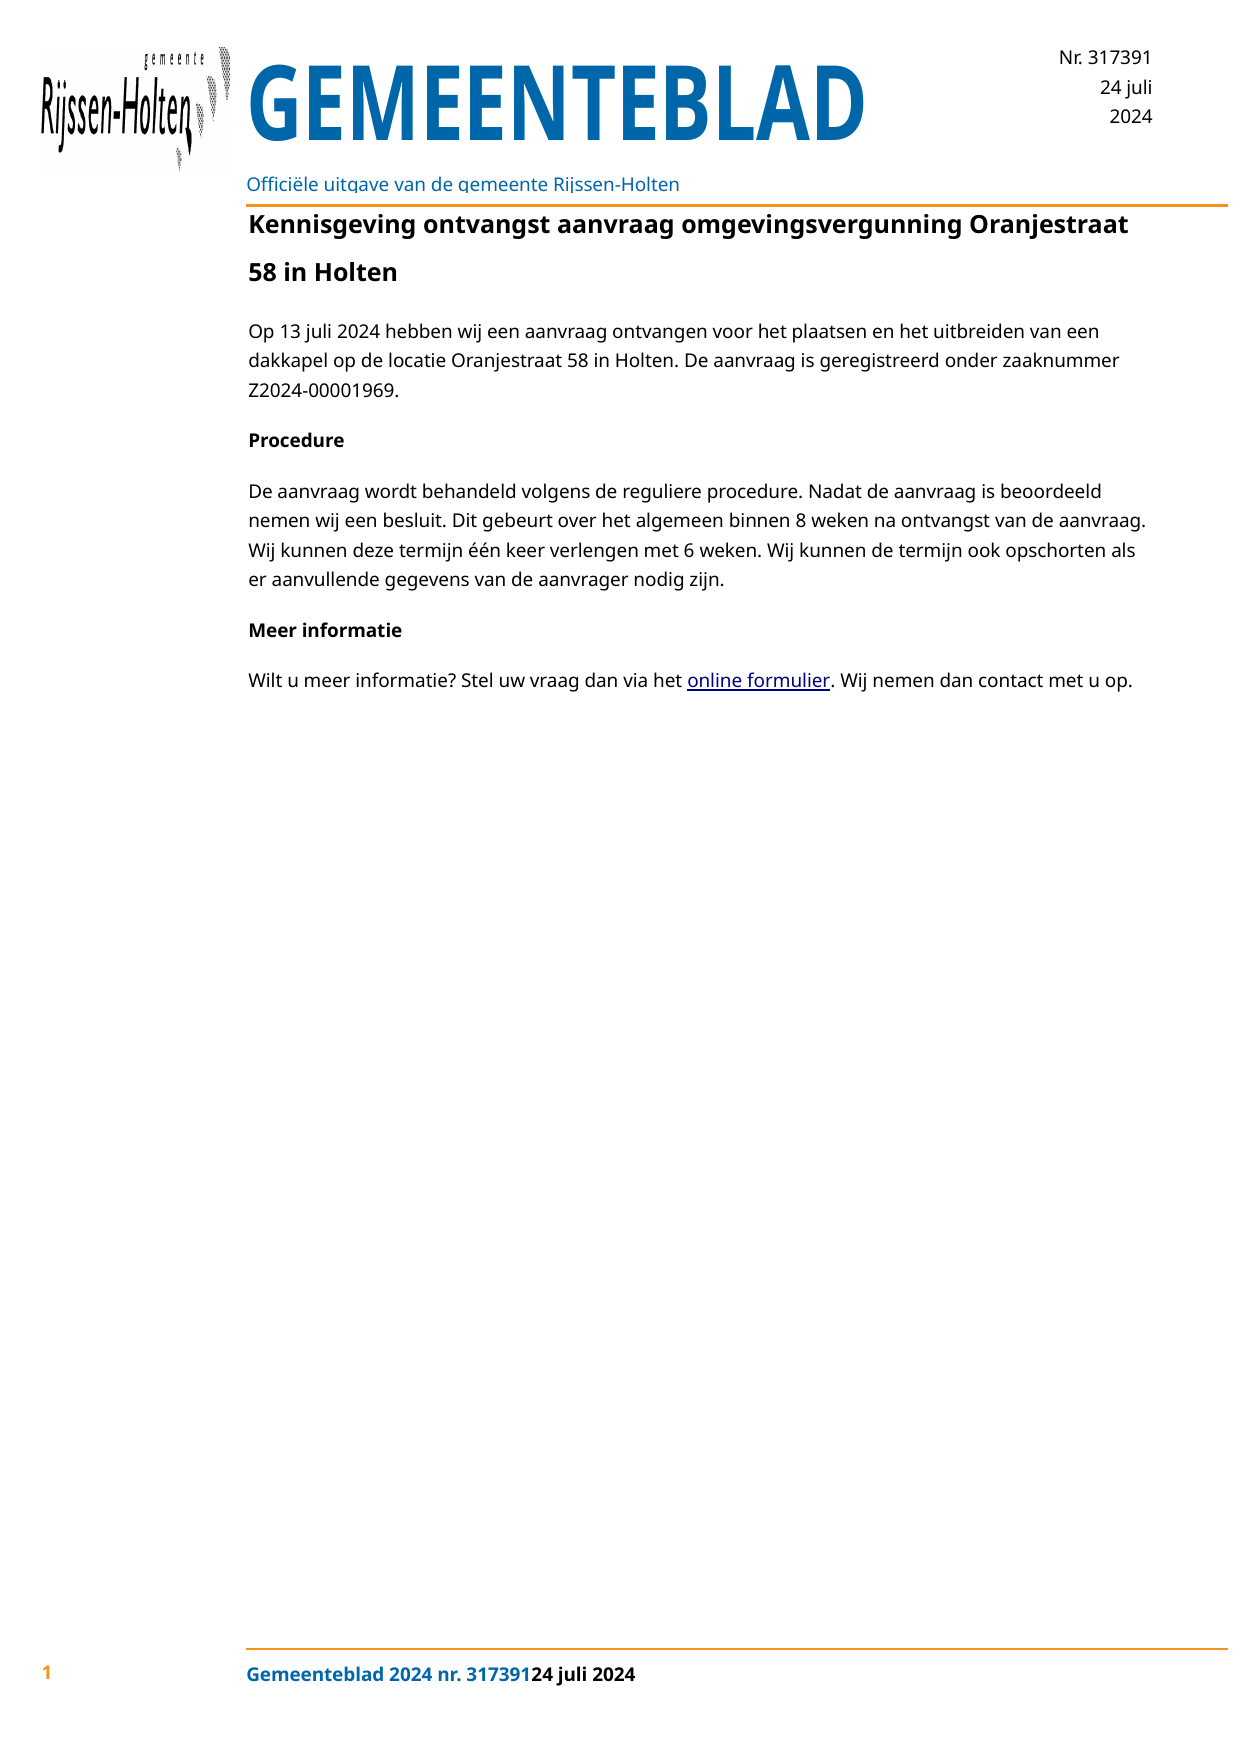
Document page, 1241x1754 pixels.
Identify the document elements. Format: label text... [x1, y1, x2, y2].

text Meer informatie [248, 617, 1152, 643]
text De aanvraag wordt behandeld volgens de reguliere procedure. Nadat de aanvraag is beoordeeld nemen wij een besluit. Dit gebeurt over het algemeen binnen 8 weken na ontvangst van de aanvraag. Wij kunnen deze termijn één keer verlengen met 6 weken. Wij kunnen de termijn ook opschorten als er aanvullende gegevens van de aanvrager nodig zijn. [248, 478, 1152, 592]
text Kennisgeving ontvangst aanvraag omgevingsvergunning Oranjestraat 58 in Holten [248, 207, 1152, 288]
text Op 13 juli 2024 hebben wij een aanvraag ontvangen voor het plaatsen en het uitbreiden van een dakkapel op de locatie Oranjestraat 58 in Holten. De aanvraag is geregistreerd onder zaaknummer Z2024-00001969. [248, 318, 1152, 403]
text Wilt u meer informatie? Stel uw vraag dan via het online formulier. Wij nemen dan contact met u op. [248, 667, 1152, 693]
picture [41, 47, 231, 172]
text Procedure [248, 427, 1152, 453]
